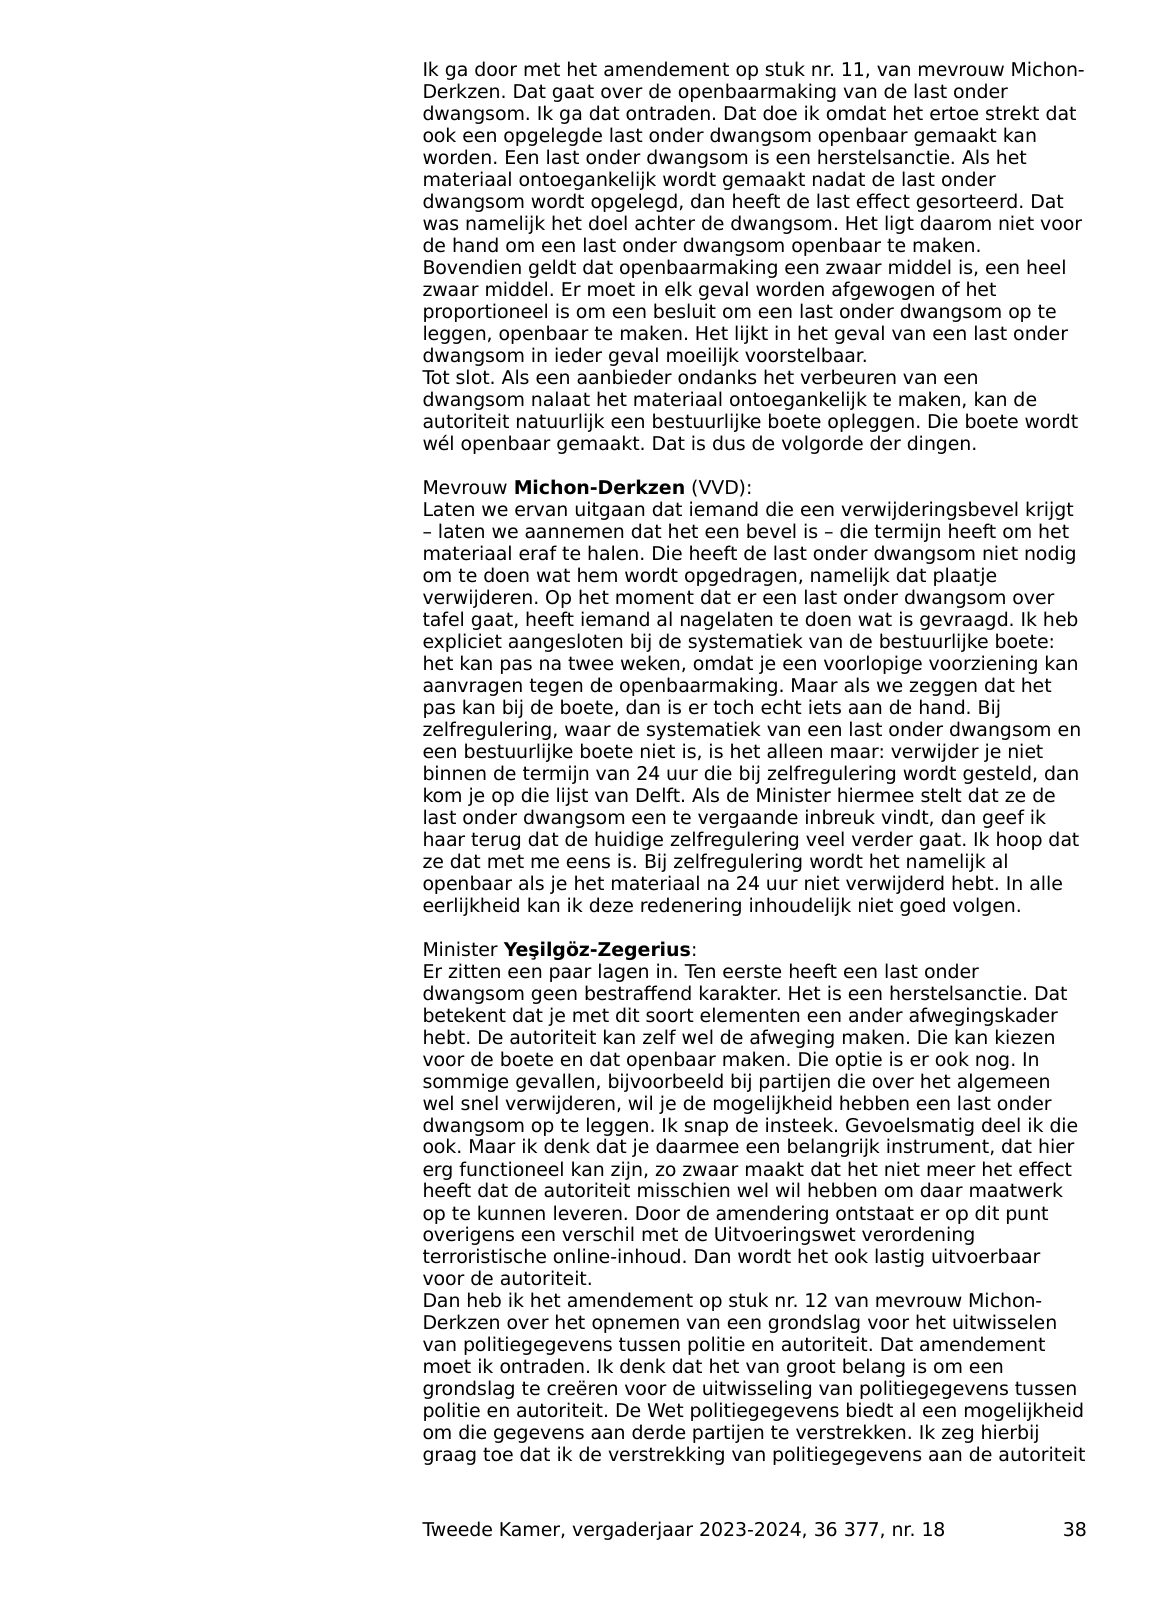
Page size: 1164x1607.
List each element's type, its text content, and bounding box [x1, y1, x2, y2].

text Dan heb ik het amendement op stuk nr. 12 van mevrouw Michon-Derkzen over het opnemen van een grondslag voor het uitwisselen van politiegegevens tussen politie en autoriteit. Dat amendement moet ik ontraden. Ik denk dat het van groot belang is om een grondslag te creëren voor de uitwisseling van politiegegevens tussen politie en autoriteit. De Wet politiegegevens biedt al een mogelijkheid om die gegevens aan derde partijen te verstrekken. Ik zeg hierbij graag toe dat ik de verstrekking van politiegegevens aan de autoriteit [422, 1290, 1087, 1466]
text Tot slot. Als een aanbieder ondanks het verbeuren van een dwangsom nalaat het materiaal ontoegankelijk te maken, kan de autoriteit natuurlijk een bestuurlijke boete opleggen. Die boete wordt wél openbaar gemaakt. Dat is dus de volgorde der dingen. [422, 367, 1087, 455]
text Laten we ervan uitgaan dat iemand die een verwijderingsbevel krijgt – laten we aannemen dat het een bevel is – die termijn heeft om het materiaal eraf te halen. Die heeft de last onder dwangsom niet nodig om te doen wat hem wordt opgedragen, namelijk dat plaatje verwijderen. Op het moment dat er een last onder dwangsom over tafel gaat, heeft iemand al nagelaten te doen wat is gevraagd. Ik heb expliciet aangesloten bij de systematiek van de bestuurlijke boete: het kan pas na twee weken, omdat je een voorlopige voorziening kan aanvragen tegen de openbaarmaking. Maar als we zeggen dat het pas kan bij de boete, dan is er toch echt iets aan de hand. Bij zelfregulering, waar de systematiek van een last onder dwangsom en een bestuurlijke boete niet is, is het alleen maar: verwijder je niet binnen de termijn van 24 uur die bij zelfregulering wordt gesteld, dan kom je op die lijst van Delft. Als de Minister hiermee stelt dat ze de last onder dwangsom een te vergaande inbreuk vindt, dan geef ik haar terug dat de huidige zelfregulering veel verder gaat. Ik hoop dat ze dat met me eens is. Bij zelfregulering wordt het namelijk al openbaar als je het materiaal na 24 uur niet verwijderd hebt. In alle eerlijkheid kan ik deze redenering inhoudelijk niet goed volgen. [422, 499, 1087, 916]
text Er zitten een paar lagen in. Ten eerste heeft een last onder dwangsom geen bestraffend karakter. Het is een herstelsanctie. Dat betekent dat je met dit soort elementen een ander afwegingskader hebt. De autoriteit kan zelf wel de afweging maken. Die kan kiezen voor de boete en dat openbaar maken. Die optie is er ook nog. In sommige gevallen, bijvoorbeeld bij partijen die over het algemeen wel snel verwijderen, wil je de mogelijkheid hebben een last onder dwangsom op te leggen. Ik snap de insteek. Gevoelsmatig deel ik die ook. Maar ik denk dat je daarmee een belangrijk instrument, dat hier erg functioneel kan zijn, zo zwaar maakt dat het niet meer het effect heeft dat de autoriteit misschien wel wil hebben om daar maatwerk op te kunnen leveren. Door de amendering ontstaat er op dit punt overigens een verschil met de Uitvoeringswet verordening terroristische online-inhoud. Dan wordt het ook lastig uitvoerbaar voor de autoriteit. [422, 961, 1087, 1290]
text Minister Yeşilgöz-Zegerius: [422, 939, 1087, 961]
text Mevrouw Michon-Derkzen (VVD): [422, 477, 1087, 499]
text Ik ga door met het amendement op stuk nr. 11, van mevrouw Michon-Derkzen. Dat gaat over de openbaarmaking van de last onder dwangsom. Ik ga dat ontraden. Dat doe ik omdat het ertoe strekt dat ook een opgelegde last onder dwangsom openbaar gemaakt kan worden. Een last onder dwangsom is een herstelsanctie. Als het materiaal ontoegankelijk wordt gemaakt nadat de last onder dwangsom wordt opgelegd, dan heeft de last effect gesorteerd. Dat was namelijk het doel achter de dwangsom. Het ligt daarom niet voor de hand om een last onder dwangsom openbaar te maken. Bovendien geldt dat openbaarmaking een zwaar middel is, een heel zwaar middel. Er moet in elk geval worden afgewogen of het proportioneel is om een besluit om een last onder dwangsom op te leggen, openbaar te maken. Het lijkt in het geval van een last onder dwangsom in ieder geval moeilijk voorstelbaar. [422, 59, 1087, 367]
